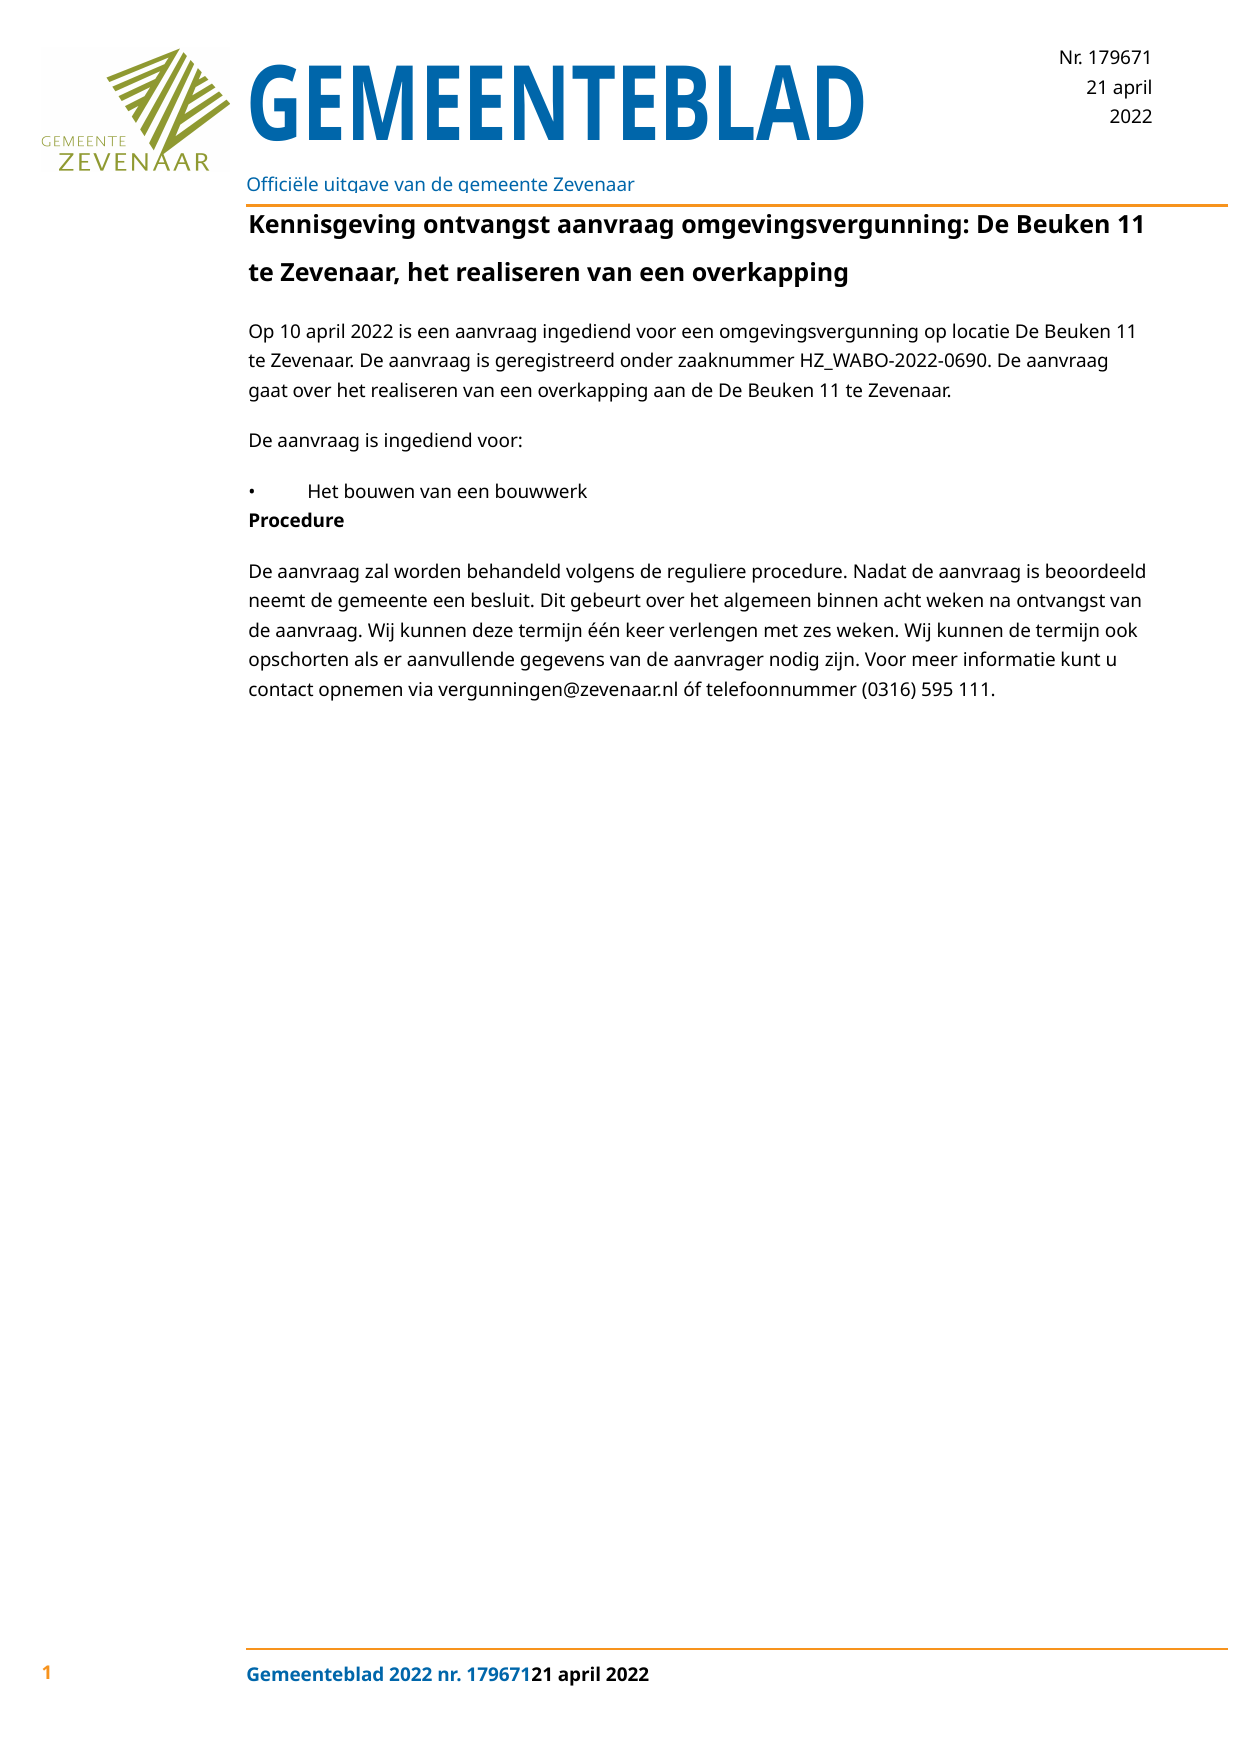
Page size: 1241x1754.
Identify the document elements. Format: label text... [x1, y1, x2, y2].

text Procedure [248, 507, 1152, 533]
text De aanvraag is ingediend voor: [248, 427, 1152, 453]
list Het bouwen van een bouwwerk [248, 478, 1152, 504]
text De aanvraag zal worden behandeld volgens de reguliere procedure. Nadat de aanvraag is beoordeeld neemt de gemeente een besluit. Dit gebeurt over het algemeen binnen acht weken na ontvangst van de aanvraag. Wij kunnen deze termijn één keer verlengen met zes weken. Wij kunnen de termijn ook opschorten als er aanvullende gegevens van de aanvrager nodig zijn. Voor meer informatie kunt u contact opnemen via vergunningen@zevenaar.nl óf telefoonnummer (0316) 595 111. [248, 558, 1152, 702]
text Op 10 april 2022 is een aanvraag ingediend voor een omgevingsvergunning op locatie De Beuken 11 te Zevenaar. De aanvraag is geregistreerd onder zaaknummer HZ_WABO-2022-0690. De aanvraag gaat over het realiseren van een overkapping aan de De Beuken 11 te Zevenaar. [248, 318, 1152, 403]
picture [41, 47, 231, 172]
text Kennisgeving ontvangst aanvraag omgevingsvergunning: De Beuken 11 te Zevenaar, het realiseren van een overkapping [248, 207, 1152, 288]
